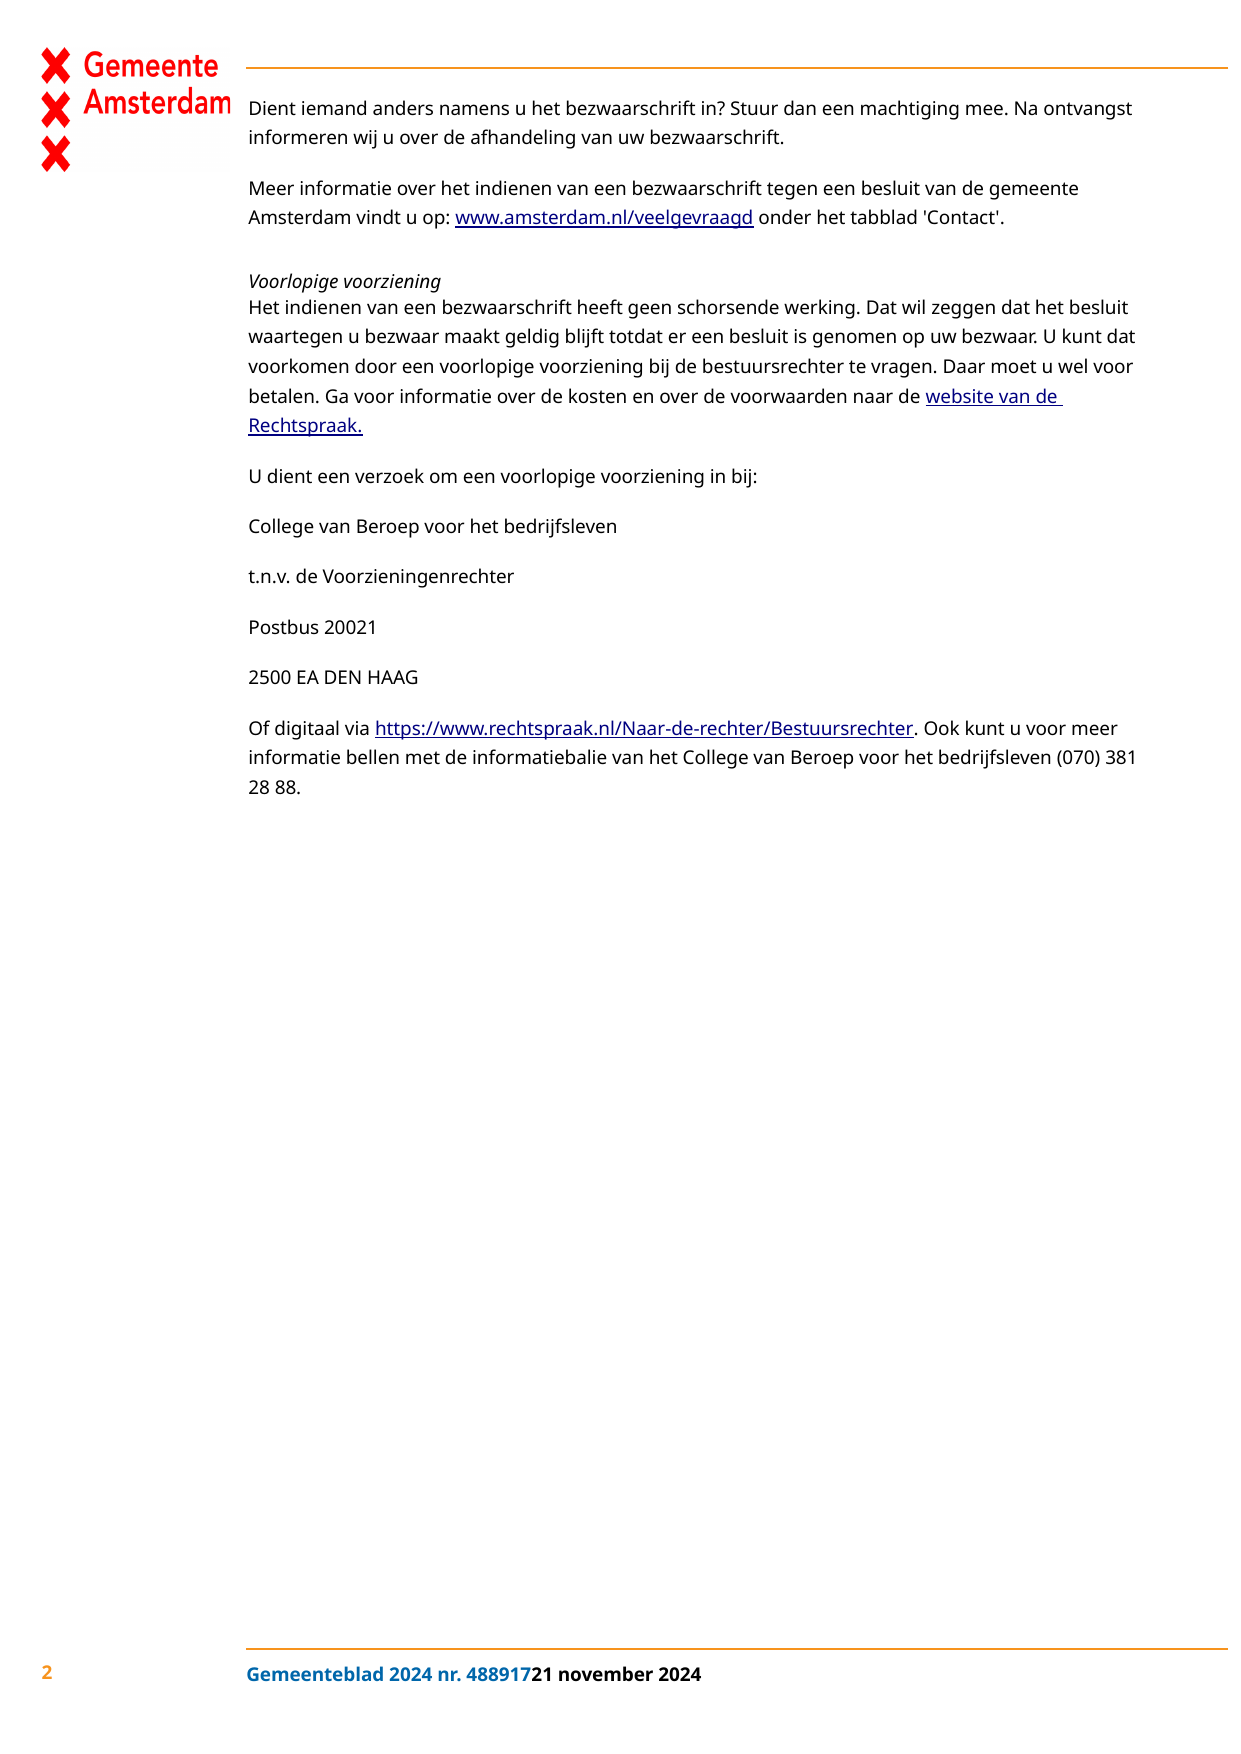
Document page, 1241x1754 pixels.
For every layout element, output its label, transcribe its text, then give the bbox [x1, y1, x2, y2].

text Meer informatie over het indienen van een bezwaarschrift tegen een besluit van de gemeente Amsterdam vindt u op: www.amsterdam.nl/veelgevraagd onder het tabblad 'Contact'. [248, 175, 1152, 230]
text Of digitaal via https://www.rechtspraak.nl/Naar-de-rechter/Bestuursrechter. Ook kunt u voor meer informatie bellen met de informatiebalie van het College van Beroep voor het bedrijfsleven (070) 381 28 88. [248, 715, 1152, 800]
text Voorlopige voorziening [248, 268, 1152, 294]
text Dient iemand anders namens u het bezwaarschrift in? Stuur dan een machtiging mee. Na ontvangst informeren wij u over de afhandeling van uw bezwaarschrift. [248, 95, 1152, 150]
text College van Beroep voor het bedrijfsleven [248, 513, 1152, 539]
text Het indienen van een bezwaarschrift heeft geen schorsende werking. Dat wil zeggen dat het besluit waartegen u bezwaar maakt geldig blijft totdat er een besluit is genomen op uw bezwaar. U kunt dat voorkomen door een voorlopige voorziening bij de bestuursrechter te vragen. Daar moet u wel voor betalen. Ga voor informatie over de kosten en over de voorwaarden naar de website van de Rechtspraak. [248, 294, 1152, 438]
picture [41, 47, 231, 172]
text t.n.v. de Voorzieningenrechter [248, 564, 1152, 589]
text U dient een verzoek om een voorlopige voorziening in bij: [248, 463, 1152, 488]
text Postbus 20021 [248, 614, 1152, 640]
text 2500 EA DEN HAAG [248, 664, 1152, 690]
